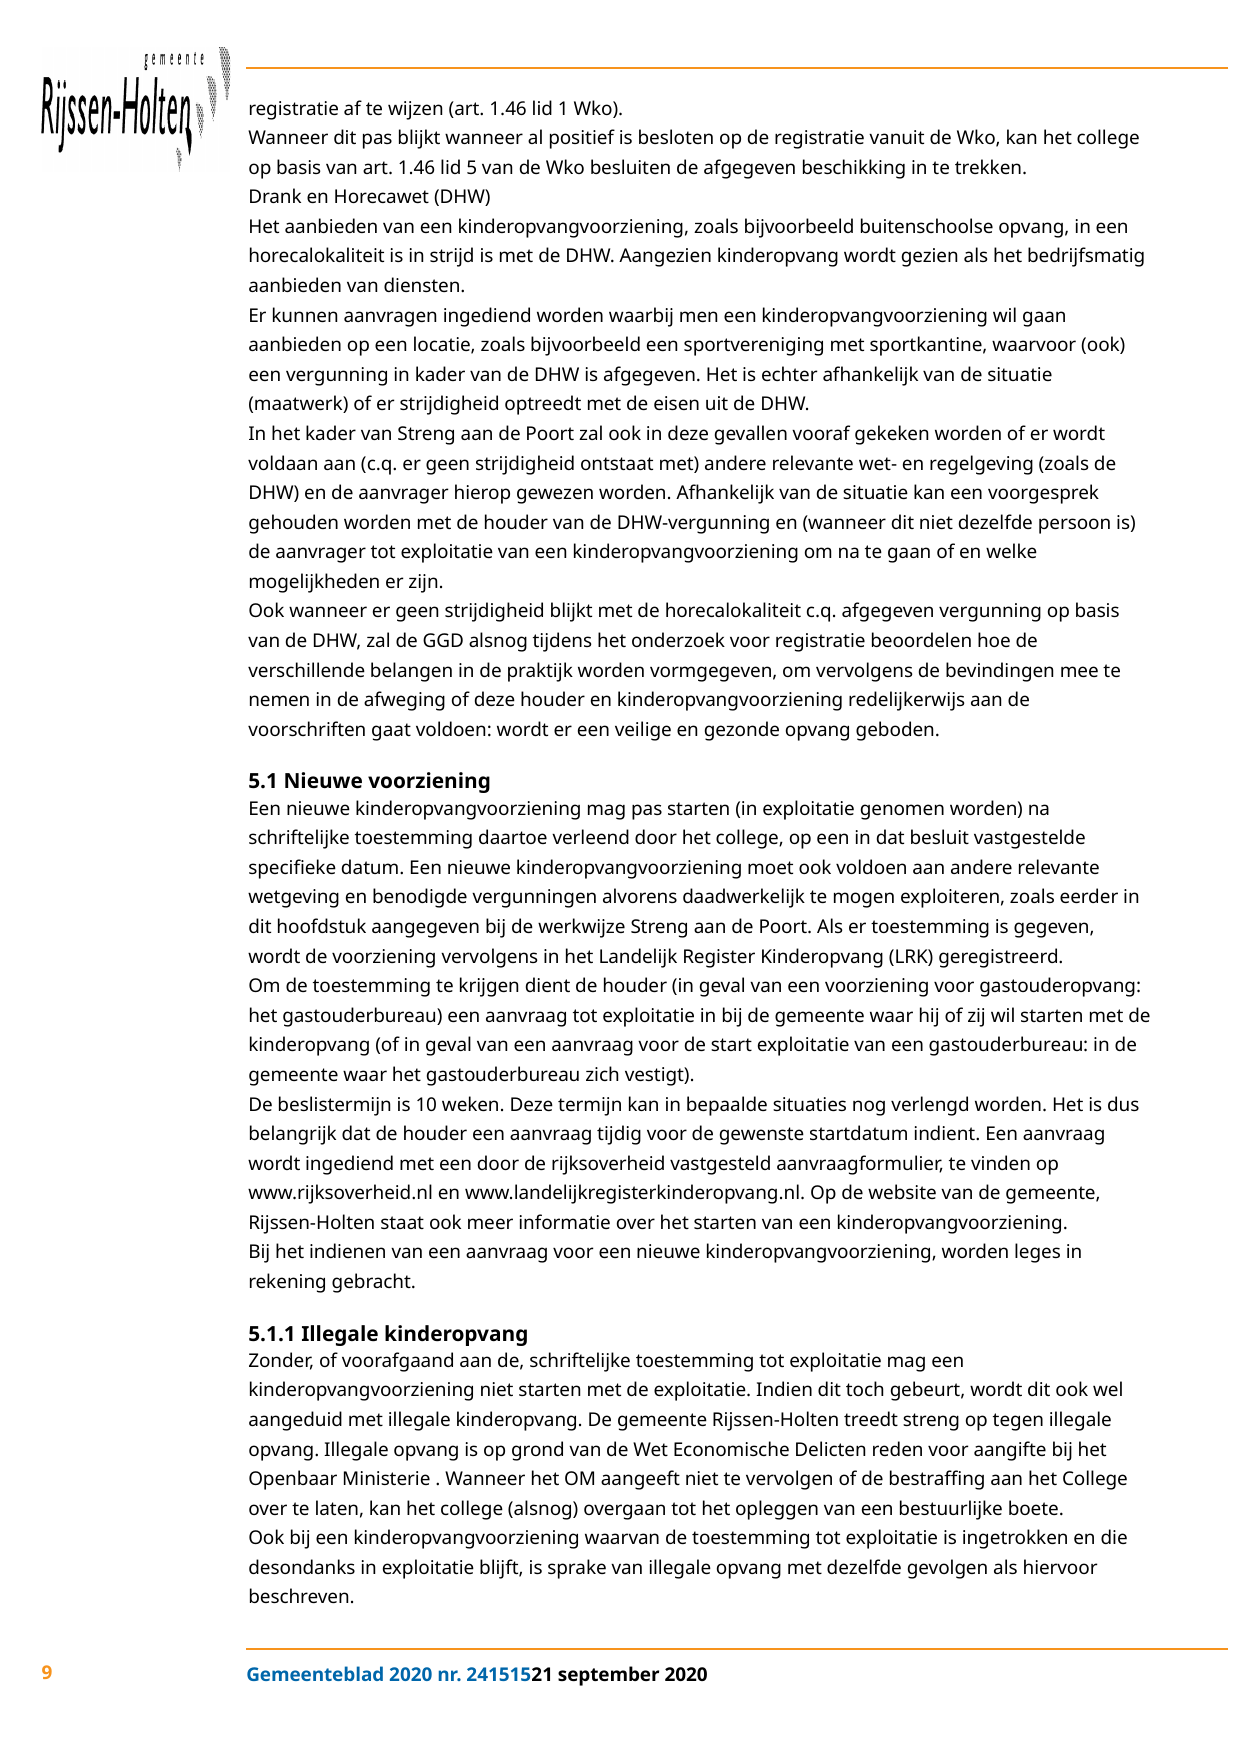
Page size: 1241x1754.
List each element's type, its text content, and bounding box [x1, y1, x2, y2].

text 5.1.1 Illegale kinderopvang [248, 1319, 1152, 1347]
text Een nieuwe kinderopvangvoorziening mag pas starten (in exploitatie genomen worden) na schriftelijke toestemming daartoe verleend door het college, op een in dat besluit vastgestelde specifieke datum. Een nieuwe kinderopvangvoorziening moet ook voldoen aan andere relevante wetgeving en benodigde vergunningen alvorens daadwerkelijk te mogen exploiteren, zoals eerder in dit hoofdstuk aangegeven bij de werkwijze Streng aan de Poort. Als er toestemming is gegeven, wordt de voorziening vervolgens in het Landelijk Register Kinderopvang (LRK) geregistreerd. [248, 795, 1152, 968]
text 5.1 Nieuwe voorziening [248, 766, 1152, 795]
text Wanneer dit pas blijkt wanneer al positief is besloten op de registratie vanuit de Wko, kan het college op basis van art. 1.46 lid 5 van de Wko besluiten de afgegeven beschikking in te trekken. [248, 124, 1152, 180]
text Het aanbieden van een kinderopvangvoorziening, zoals bijvoorbeeld buitenschoolse opvang, in een horecalokaliteit is in strijd is met de DHW. Aangezien kinderopvang wordt gezien als het bedrijfsmatig aanbieden van diensten. [248, 213, 1152, 298]
text registratie af te wijzen (art. 1.46 lid 1 Wko). [248, 95, 1152, 121]
text Om de toestemming te krijgen dient de houder (in geval van een voorziening voor gastouderopvang: het gastouderbureau) een aanvraag tot exploitatie in bij de gemeente waar hij of zij wil starten met de kinderopvang (of in geval van een aanvraag voor de start exploitatie van een gastouderbureau: in de gemeente waar het gastouderbureau zich vestigt). [248, 972, 1152, 1087]
text Zonder, of voorafgaand aan de, schriftelijke toestemming tot exploitatie mag een kinderopvangvoorziening niet starten met de exploitatie. Indien dit toch gebeurt, wordt dit ook wel aangeduid met illegale kinderopvang. De gemeente Rijssen-Holten treedt streng op tegen illegale opvang. Illegale opvang is op grond van de Wet Economische Delicten reden voor aangifte bij het Openbaar Ministerie . Wanneer het OM aangeeft niet te vervolgen of de bestraffing aan het College over te laten, kan het college (alsnog) overgaan tot het opleggen van een bestuurlijke boete. [248, 1347, 1152, 1521]
text Ook wanneer er geen strijdigheid blijkt met de horecalokaliteit c.q. afgegeven vergunning op basis van de DHW, zal de GGD alsnog tijdens het onderzoek voor registratie beoordelen hoe de verschillende belangen in de praktijk worden vormgegeven, om vervolgens de bevindingen mee te nemen in de afweging of deze houder en kinderopvangvoorziening redelijkerwijs aan de voorschriften gaat voldoen: wordt er een veilige en gezonde opvang geboden. [248, 598, 1152, 742]
text In het kader van Streng aan de Poort zal ook in deze gevallen vooraf gekeken worden of er wordt voldaan aan (c.q. er geen strijdigheid ontstaat met) andere relevante wet- en regelgeving (zoals de DHW) en de aanvrager hierop gewezen worden. Afhankelijk van de situatie kan een voorgesprek gehouden worden met de houder van de DHW-vergunning en (wanneer dit niet dezelfde persoon is) de aanvrager tot exploitatie van een kinderopvangvoorziening om na te gaan of en welke mogelijkheden er zijn. [248, 420, 1152, 594]
text Er kunnen aanvragen ingediend worden waarbij men een kinderopvangvoorziening wil gaan aanbieden op een locatie, zoals bijvoorbeeld een sportvereniging met sportkantine, waarvoor (ook) een vergunning in kader van de DHW is afgegeven. Het is echter afhankelijk van de situatie (maatwerk) of er strijdigheid optreedt met de eisen uit de DHW. [248, 302, 1152, 416]
text Drank en Horecawet (DHW) [248, 183, 1152, 209]
text Ook bij een kinderopvangvoorziening waarvan de toestemming tot exploitatie is ingetrokken en die desondanks in exploitatie blijft, is sprake van illegale opvang met dezelfde gevolgen als hiervoor beschreven. [248, 1524, 1152, 1609]
picture [41, 47, 231, 172]
text Bij het indienen van een aanvraag voor een nieuwe kinderopvangvoorziening, worden leges in rekening gebracht. [248, 1239, 1152, 1294]
text De beslistermijn is 10 weken. Deze termijn kan in bepaalde situaties nog verlengd worden. Het is dus belangrijk dat de houder een aanvraag tijdig voor de gewenste startdatum indient. Een aanvraag wordt ingediend met een door de rijksoverheid vastgesteld aanvraagformulier, te vinden op www.rijksoverheid.nl en www.landelijkregisterkinderopvang.nl. Op de website van de gemeente, Rijssen-Holten staat ook meer informatie over het starten van een kinderopvangvoorziening. [248, 1091, 1152, 1235]
